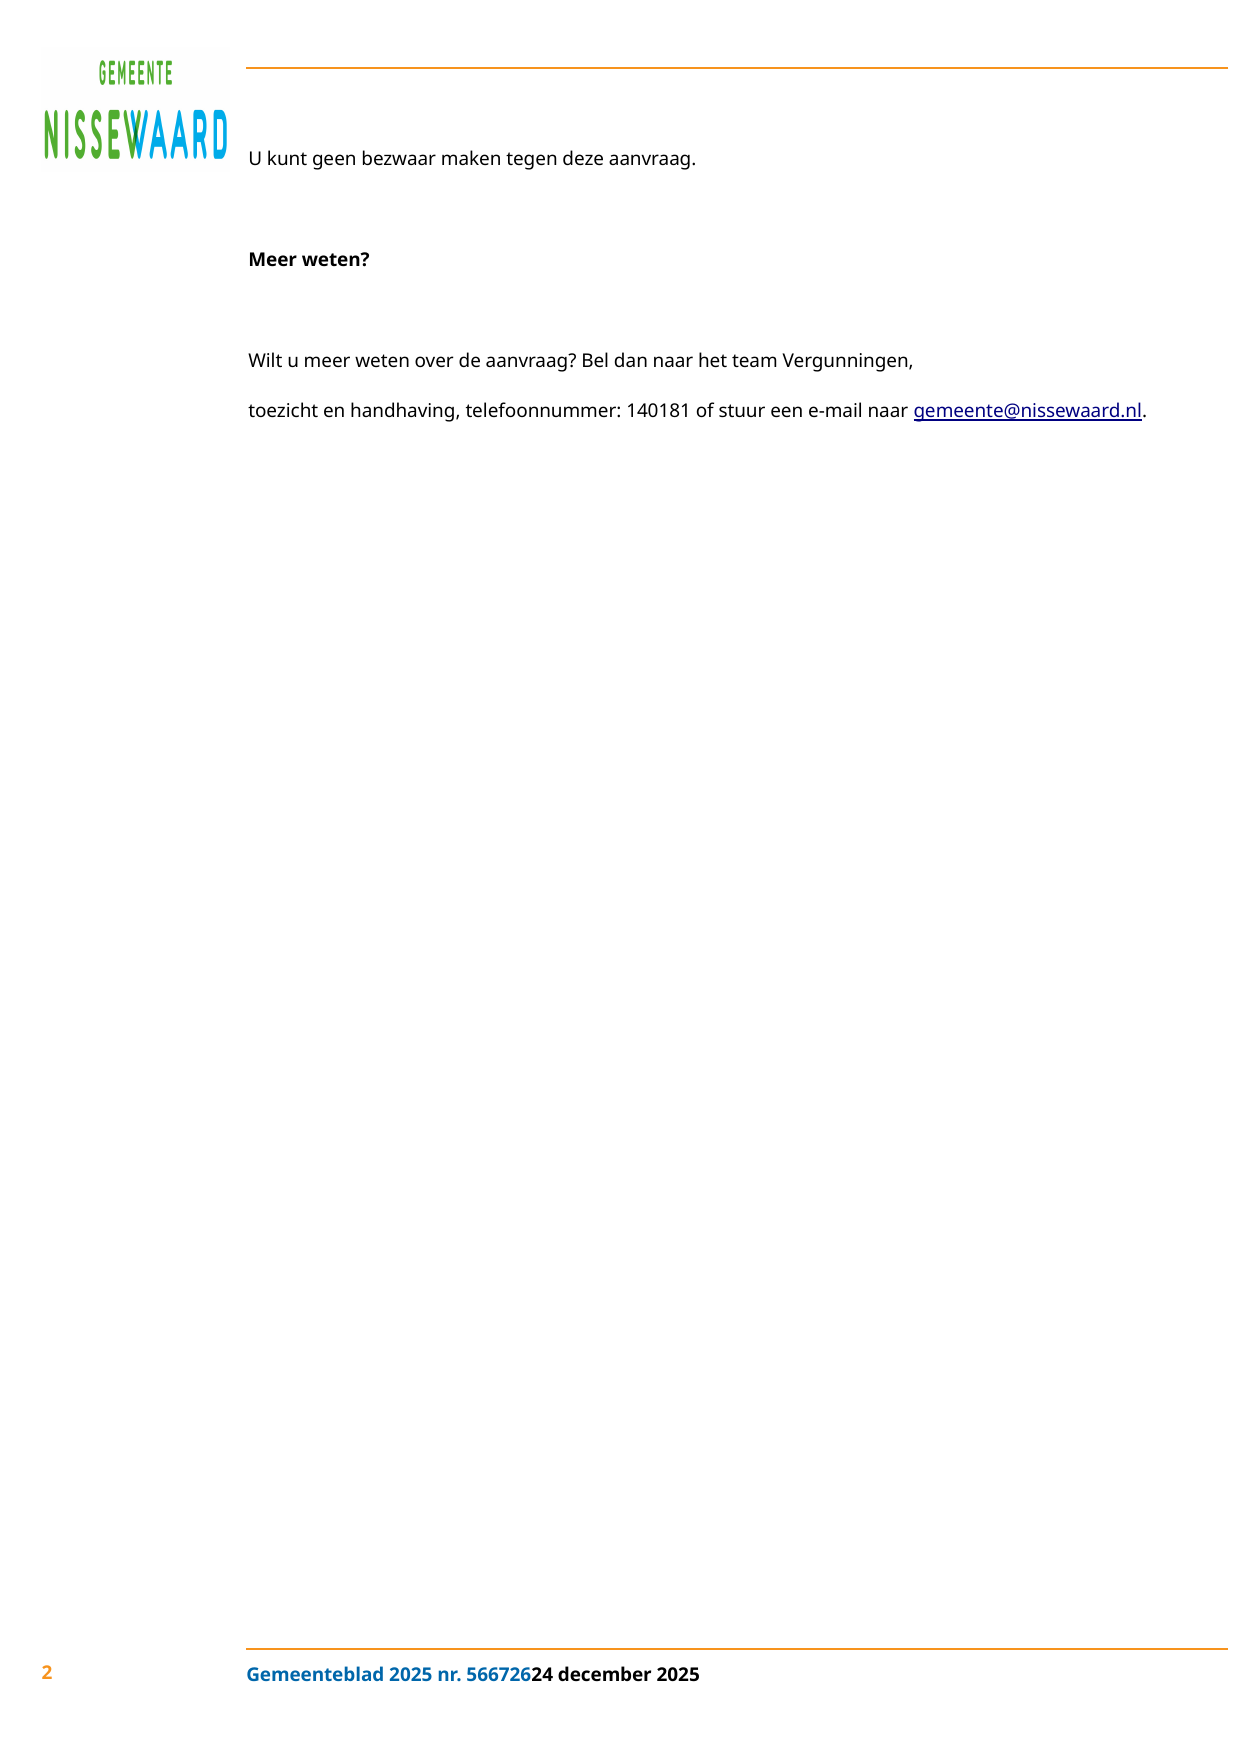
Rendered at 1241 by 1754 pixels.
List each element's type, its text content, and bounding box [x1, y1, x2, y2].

text Meer weten? [248, 246, 1152, 272]
picture [41, 47, 231, 172]
text Wilt u meer weten over de aanvraag? Bel dan naar het team Vergunningen, [248, 347, 1152, 373]
text toezicht en handhaving, telefoonnummer: 140181 of stuur een e-mail naar gemeente@nissewaard.nl. [248, 397, 1152, 423]
text U kunt geen bezwaar maken tegen deze aanvraag. [248, 145, 1152, 171]
